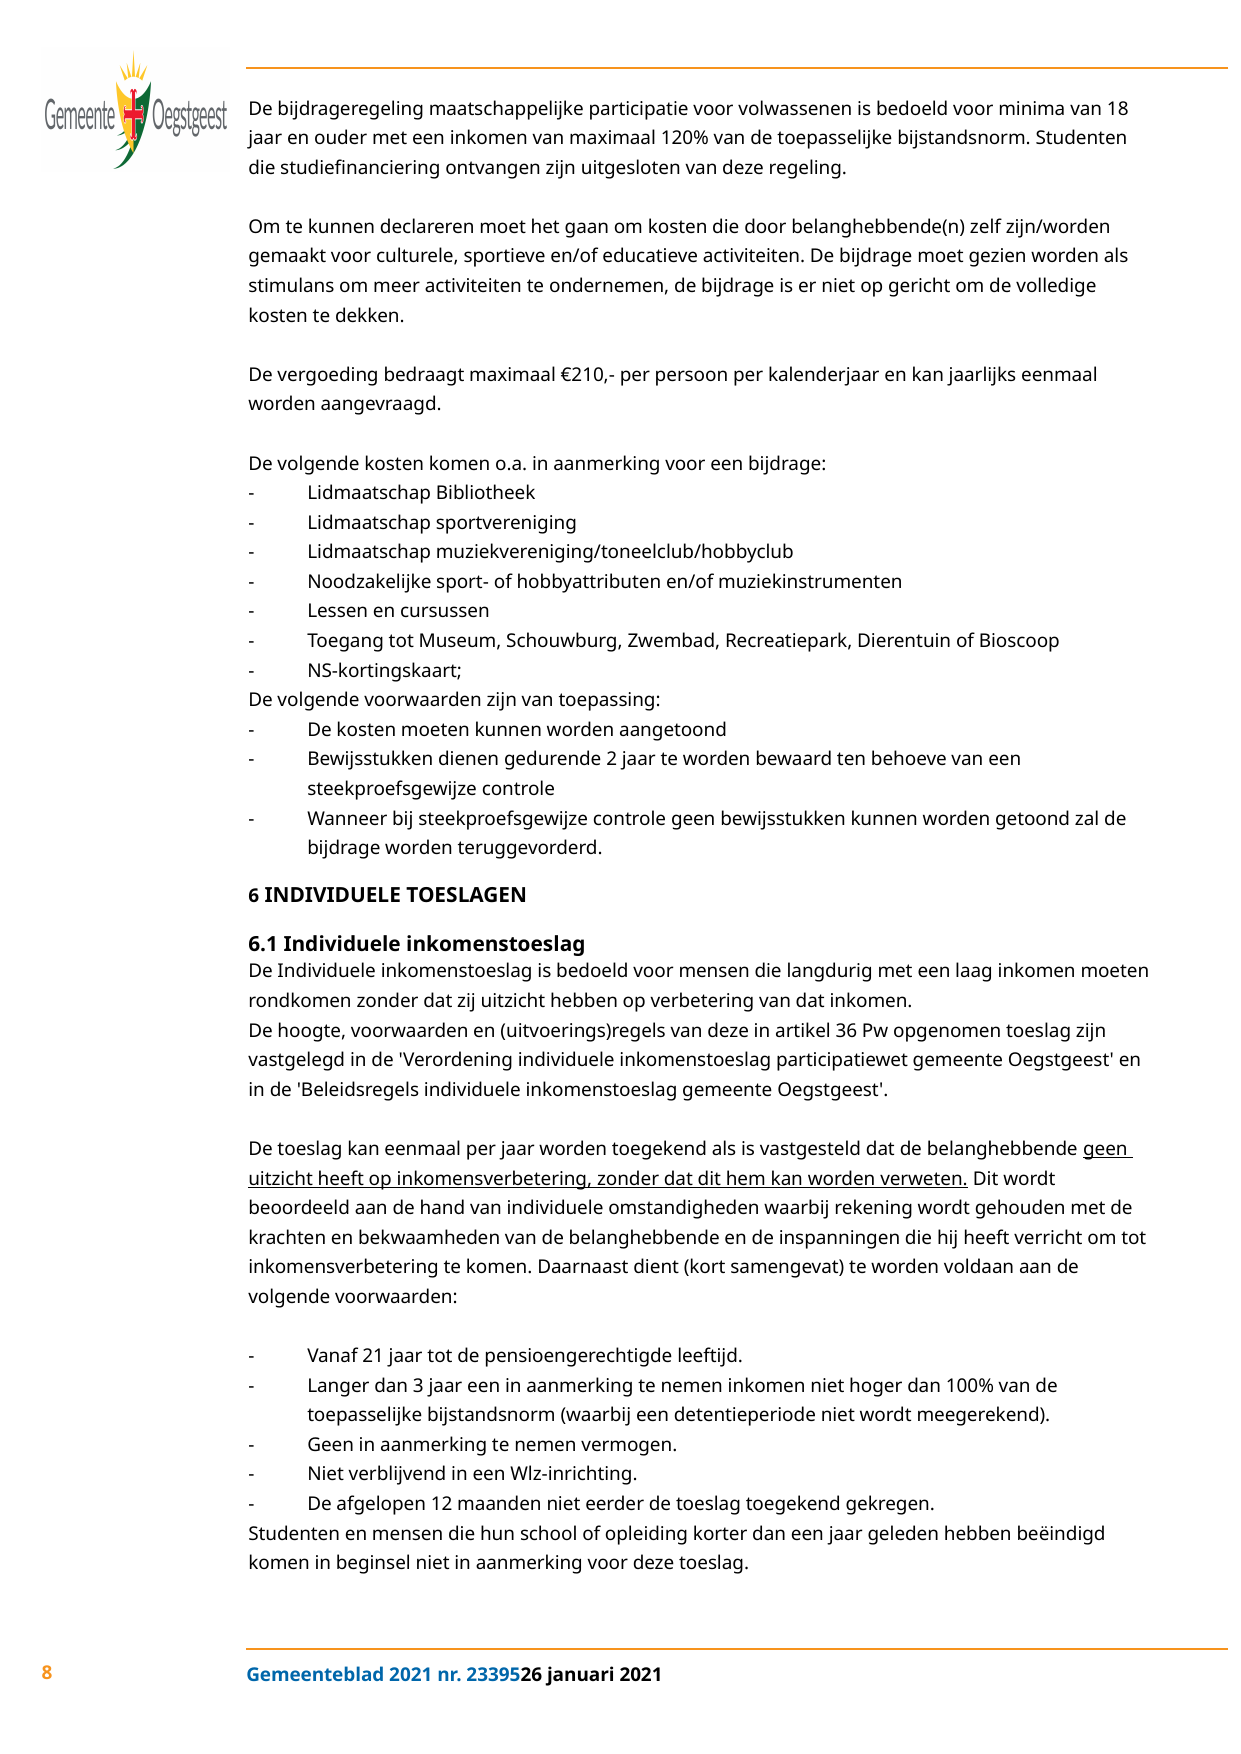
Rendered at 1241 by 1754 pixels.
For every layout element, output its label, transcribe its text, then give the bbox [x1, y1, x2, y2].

list Geen in aanmerking te nemen vermogen. [248, 1431, 1152, 1457]
list Niet verblijvend in een Wlz-inrichting. [248, 1461, 1152, 1486]
text De toeslag kan eenmaal per jaar worden toegekend als is vastgesteld dat de belanghebbende geen uitzicht heeft op inkomensverbetering, zonder dat dit hem kan worden verweten. Dit wordt beoordeeld aan de hand van individuele omstandigheden waarbij rekening wordt gehouden met de krachten en bekwaamheden van de belanghebbende en de inspanningen die hij heeft verricht om tot inkomensverbetering te komen. Daarnaast dient (kort samengevat) te worden voldaan aan de volgende voorwaarden: [248, 1135, 1152, 1309]
list De kosten moeten kunnen worden aangetoond [248, 716, 1152, 742]
text De hoogte, voorwaarden en (uitvoerings)regels van deze in artikel 36 Pw opgenomen toeslag zijn vastgelegd in de 'Verordening individuele inkomenstoeslag participatiewet gemeente Oegstgeest' en in de 'Beleidsregels individuele inkomenstoeslag gemeente Oegstgeest'. [248, 1017, 1152, 1102]
list Toegang tot Museum, Schouwburg, Zwembad, Recreatiepark, Dierentuin of Bioscoop [248, 627, 1152, 653]
list Noodzakelijke sport- of hobbyattributen en/of muziekinstrumenten [248, 568, 1152, 594]
text 6 INDIVIDUELE TOESLAGEN [248, 880, 1152, 908]
text De bijdrageregeling maatschappelijke participatie voor volwassenen is bedoeld voor minima van 18 jaar en ouder met een inkomen van maximaal 120% van de toepasselijke bijstandsnorm. Studenten die studiefinanciering ontvangen zijn uitgesloten van deze regeling. [248, 95, 1152, 180]
text 6.1 Individuele inkomenstoeslag [248, 929, 1152, 958]
text De Individuele inkomenstoeslag is bedoeld voor mensen die langdurig met een laag inkomen moeten rondkomen zonder dat zij uitzicht hebben op verbetering van dat inkomen. [248, 958, 1152, 1013]
list Vanaf 21 jaar tot de pensioengerechtigde leeftijd. [248, 1342, 1152, 1368]
list Lessen en cursussen [248, 598, 1152, 623]
list Lidmaatschap Bibliotheek [248, 479, 1152, 505]
list NS-kortingskaart; [248, 657, 1152, 683]
list Lidmaatschap muziekvereniging/toneelclub/hobbyclub [248, 538, 1152, 564]
list Lidmaatschap sportvereniging [248, 509, 1152, 535]
text Studenten en mensen die hun school of opleiding korter dan een jaar geleden hebben beëindigd komen in beginsel niet in aanmerking voor deze toeslag. [248, 1520, 1152, 1575]
text De volgende voorwaarden zijn van toepassing: [248, 686, 1152, 712]
text Om te kunnen declareren moet het gaan om kosten die door belanghebbende(n) zelf zijn/worden gemaakt voor culturele, sportieve en/of educatieve activiteiten. De bijdrage moet gezien worden als stimulans om meer activiteiten te ondernemen, de bijdrage is er niet op gericht om de volledige kosten te dekken. [248, 213, 1152, 328]
list De afgelopen 12 maanden niet eerder de toeslag toegekend gekregen. [248, 1490, 1152, 1516]
text De vergoeding bedraagt maximaal €210,- per persoon per kalenderjaar en kan jaarlijks eenmaal worden aangevraagd. [248, 361, 1152, 416]
list Langer dan 3 jaar een in aanmerking te nemen inkomen niet hoger dan 100% van de toepasselijke bijstandsnorm (waarbij een detentieperiode niet wordt meegerekend). [248, 1372, 1152, 1427]
list Bewijsstukken dienen gedurende 2 jaar te worden bewaard ten behoeve van een steekproefsgewijze controle [248, 746, 1152, 801]
picture [41, 47, 231, 172]
text De volgende kosten komen o.a. in aanmerking voor een bijdrage: [248, 450, 1152, 476]
list Wanneer bij steekproefsgewijze controle geen bewijsstukken kunnen worden getoond zal de bijdrage worden teruggevorderd. [248, 805, 1152, 860]
